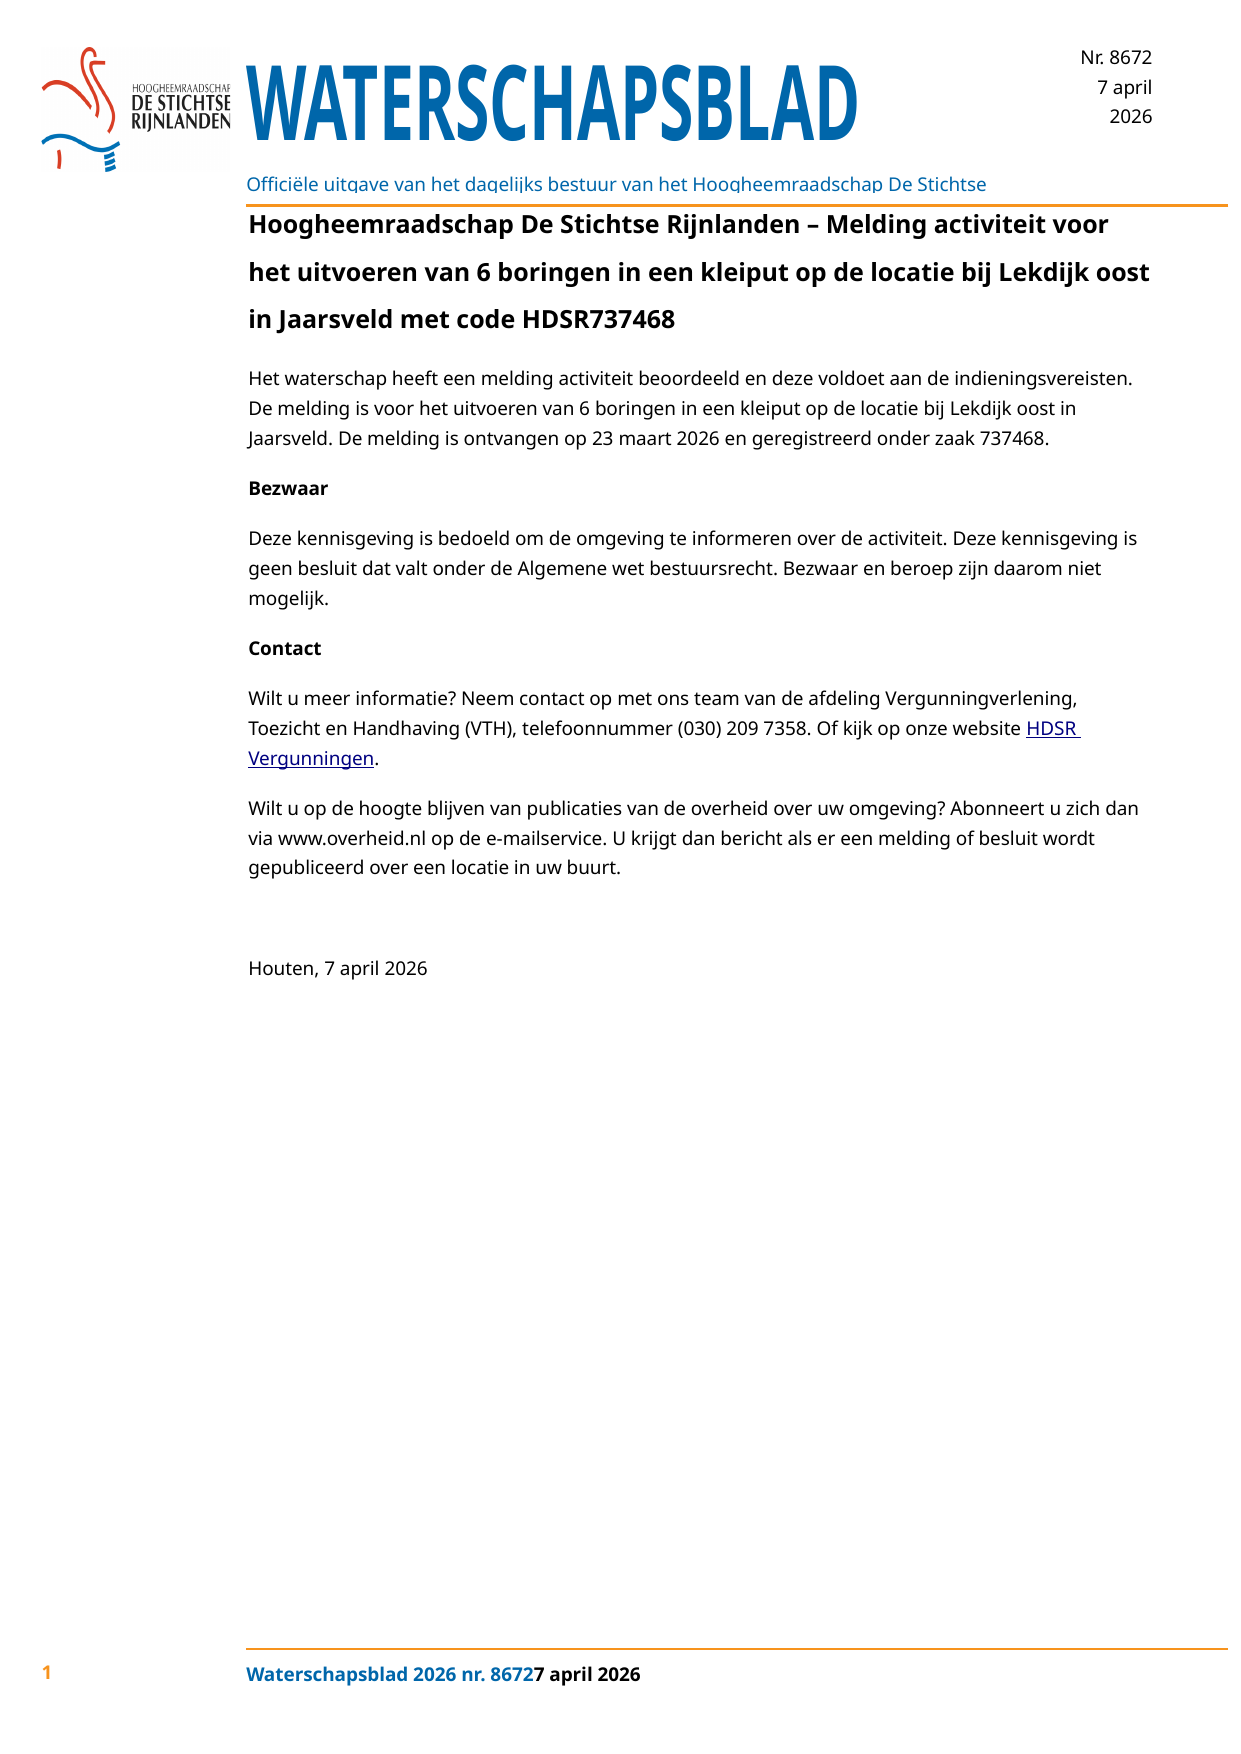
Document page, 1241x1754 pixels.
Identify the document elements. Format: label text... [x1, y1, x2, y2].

text Bezwaar [248, 475, 1152, 501]
text Contact [248, 635, 1152, 661]
text Wilt u meer informatie? Neem contact op met ons team van de afdeling Vergunningverlening, Toezicht en Handhaving (VTH), telefoonnummer (030) 209 7358. Of kijk op onze website HDSR Vergunningen. [248, 686, 1152, 770]
text Deze kennisgeving is bedoeld om de omgeving te informeren over de activiteit. Deze kennisgeving is geen besluit dat valt onder de Algemene wet bestuursrecht. Bezwaar en beroep zijn daarom niet mogelijk. [248, 526, 1152, 610]
text Het waterschap heeft een melding activiteit beoordeeld en deze voldoet aan de indieningsvereisten. De melding is voor het uitvoeren van 6 boringen in een kleiput op de locatie bij Lekdijk oost in Jaarsveld. De melding is ontvangen op 23 maart 2026 en geregistreerd onder zaak 737468. [248, 366, 1152, 450]
text Wilt u op de hoogte blijven van publicaties van de overheid over uw omgeving? Abonneert u zich dan via www.overheid.nl op de e-mailservice. U krijgt dan bericht als er een melding of besluit wordt gepubliceerd over een locatie in uw buurt. [248, 795, 1152, 880]
text Houten, 7 april 2026 [248, 955, 1152, 981]
text Hoogheemraadschap De Stichtse Rijnlanden – Melding activiteit voor het uitvoeren van 6 boringen in een kleiput op de locatie bij Lekdijk oost in Jaarsveld met code HDSR737468 [248, 207, 1152, 336]
picture [41, 47, 231, 172]
